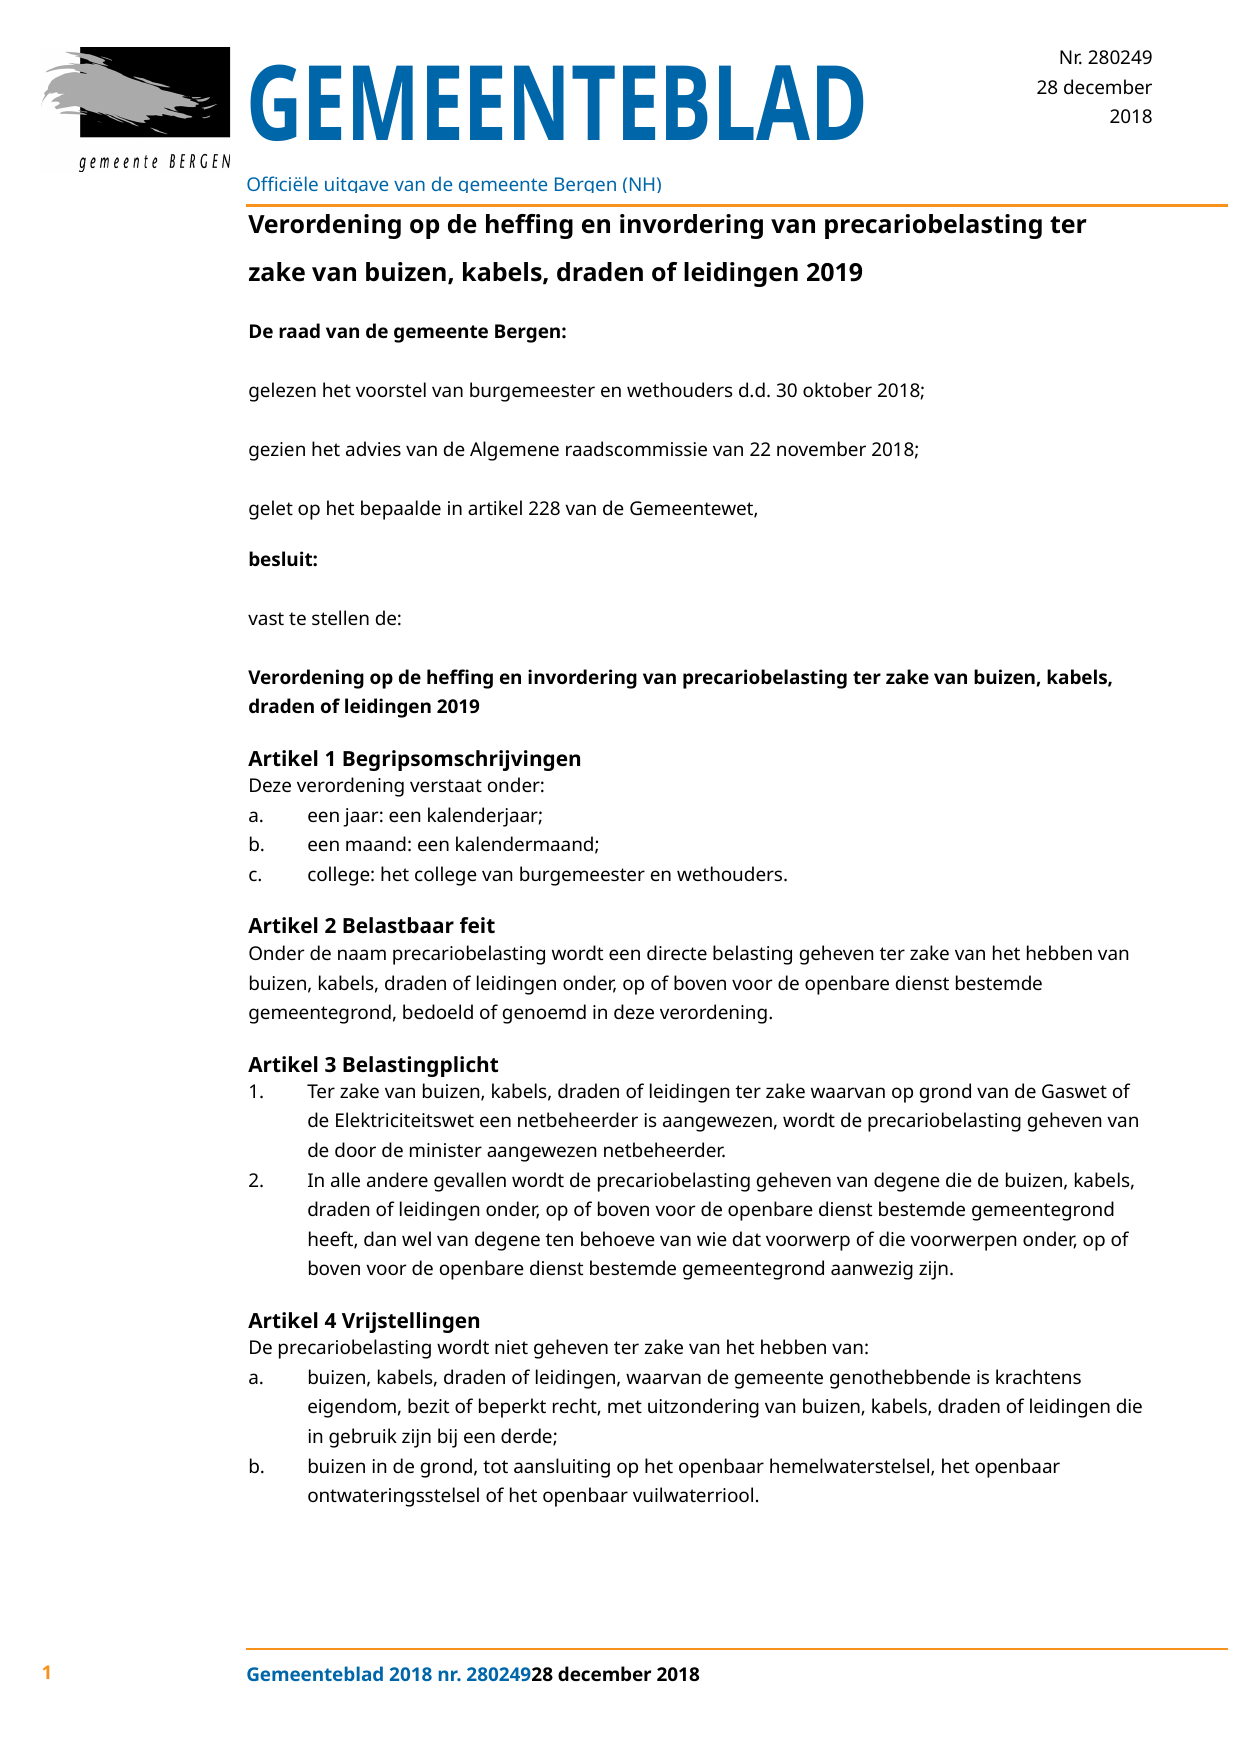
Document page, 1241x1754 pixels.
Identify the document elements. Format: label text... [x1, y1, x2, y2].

text Verordening op de heffing en invordering van precariobelasting ter zake van buizen, kabels, draden of leidingen 2019 [248, 207, 1152, 288]
text Deze verordening verstaat onder: [248, 772, 1152, 798]
list Ter zake van buizen, kabels, draden of leidingen ter zake waarvan op grond van de Gaswet of de Elektriciteitswet een netbeheerder is aangewezen, wordt de precariobelasting geheven van de door de minister aangewezen netbeheerder. [248, 1078, 1152, 1163]
text vast te stellen de: [248, 605, 1152, 631]
text Verordening op de heffing en invordering van precariobelasting ter zake van buizen, kabels, draden of leidingen 2019 [248, 664, 1152, 719]
text De precariobelasting wordt niet geheven ter zake van het hebben van: [248, 1334, 1152, 1360]
list een maand: een kalendermaand; [248, 832, 1152, 857]
list een jaar: een kalenderjaar; [248, 802, 1152, 828]
list buizen in de grond, tot aansluiting op het openbaar hemelwaterstelsel, het openbaar ontwateringsstelsel of het openbaar vuilwaterriool. [248, 1453, 1152, 1508]
picture [41, 47, 231, 172]
text gelezen het voorstel van burgemeester en wethouders d.d. 30 oktober 2018; [248, 377, 1152, 403]
list college: het college van burgemeester en wethouders. [248, 861, 1152, 887]
text besluit: [248, 546, 1152, 571]
text Artikel 4 Vrijstellingen [248, 1306, 1152, 1334]
list In alle andere gevallen wordt de precariobelasting geheven van degene die de buizen, kabels, draden of leidingen onder, op of boven voor de openbare dienst bestemde gemeentegrond heeft, dan wel van degene ten behoeve van wie dat voorwerp of die voorwerpen onder, op of boven voor de openbare dienst bestemde gemeentegrond aanwezig zijn. [248, 1167, 1152, 1281]
text gelet op het bepaalde in artikel 228 van de Gemeentewet, [248, 495, 1152, 521]
text Artikel 3 Belastingplicht [248, 1050, 1152, 1078]
text Onder de naam precariobelasting wordt een directe belasting geheven ter zake van het hebben van buizen, kabels, draden of leidingen onder, op of boven voor de openbare dienst bestemde gemeentegrond, bedoeld of genoemd in deze verordening. [248, 940, 1152, 1025]
text Artikel 1 Begripsomschrijvingen [248, 744, 1152, 772]
list buizen, kabels, draden of leidingen, waarvan de gemeente genothebbende is krachtens eigendom, bezit of beperkt recht, met uitzondering van buizen, kabels, draden of leidingen die in gebruik zijn bij een derde; [248, 1364, 1152, 1449]
text Artikel 2 Belastbaar feit [248, 912, 1152, 940]
text gezien het advies van de Algemene raadscommissie van 22 november 2018; [248, 436, 1152, 462]
text De raad van de gemeente Bergen: [248, 318, 1152, 344]
